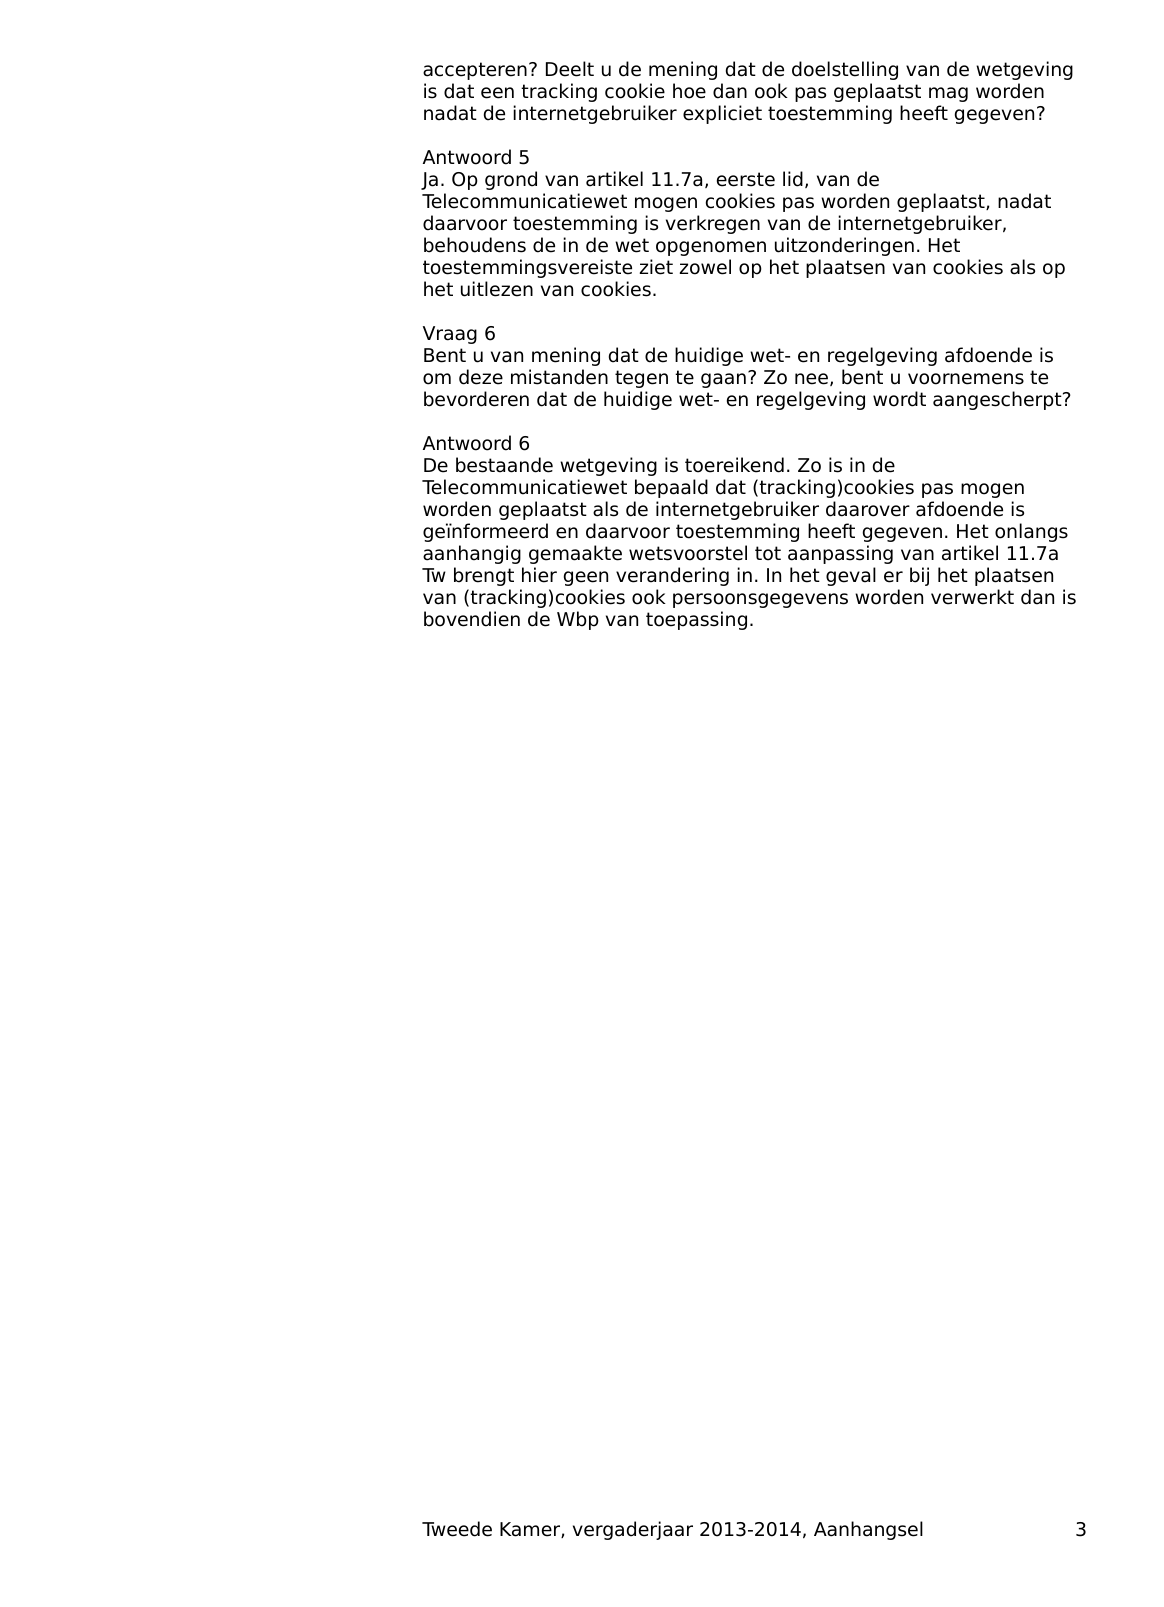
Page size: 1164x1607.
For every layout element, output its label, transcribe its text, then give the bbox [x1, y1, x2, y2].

text Ja. Op grond van artikel 11.7a, eerste lid, van de Telecommunicatiewet mogen cookies pas worden geplaatst, nadat daarvoor toestemming is verkregen van de internetgebruiker, behoudens de in de wet opgenomen uitzonderingen. Het toestemmingsvereiste ziet zowel op het plaatsen van cookies als op het uitlezen van cookies. [422, 169, 1087, 301]
text accepteren? Deelt u de mening dat de doelstelling van de wetgeving is dat een tracking cookie hoe dan ook pas geplaatst mag worden nadat de internetgebruiker expliciet toestemming heeft gegeven? [422, 59, 1087, 125]
text Vraag 6 [422, 323, 1087, 345]
text Antwoord 6 [422, 433, 1087, 455]
text Bent u van mening dat de huidige wet- en regelgeving afdoende is om deze mistanden tegen te gaan? Zo nee, bent u voornemens te bevorderen dat de huidige wet- en regelgeving wordt aangescherpt? [422, 345, 1087, 411]
text De bestaande wetgeving is toereikend. Zo is in de Telecommunicatiewet bepaald dat (tracking)cookies pas mogen worden geplaatst als de internetgebruiker daarover afdoende is geïnformeerd en daarvoor toestemming heeft gegeven. Het onlangs aanhangig gemaakte wetsvoorstel tot aanpassing van artikel 11.7a Tw brengt hier geen verandering in. In het geval er bij het plaatsen van (tracking)cookies ook persoonsgegevens worden verwerkt dan is bovendien de Wbp van toepassing. [422, 455, 1087, 631]
text Antwoord 5 [422, 147, 1087, 169]
